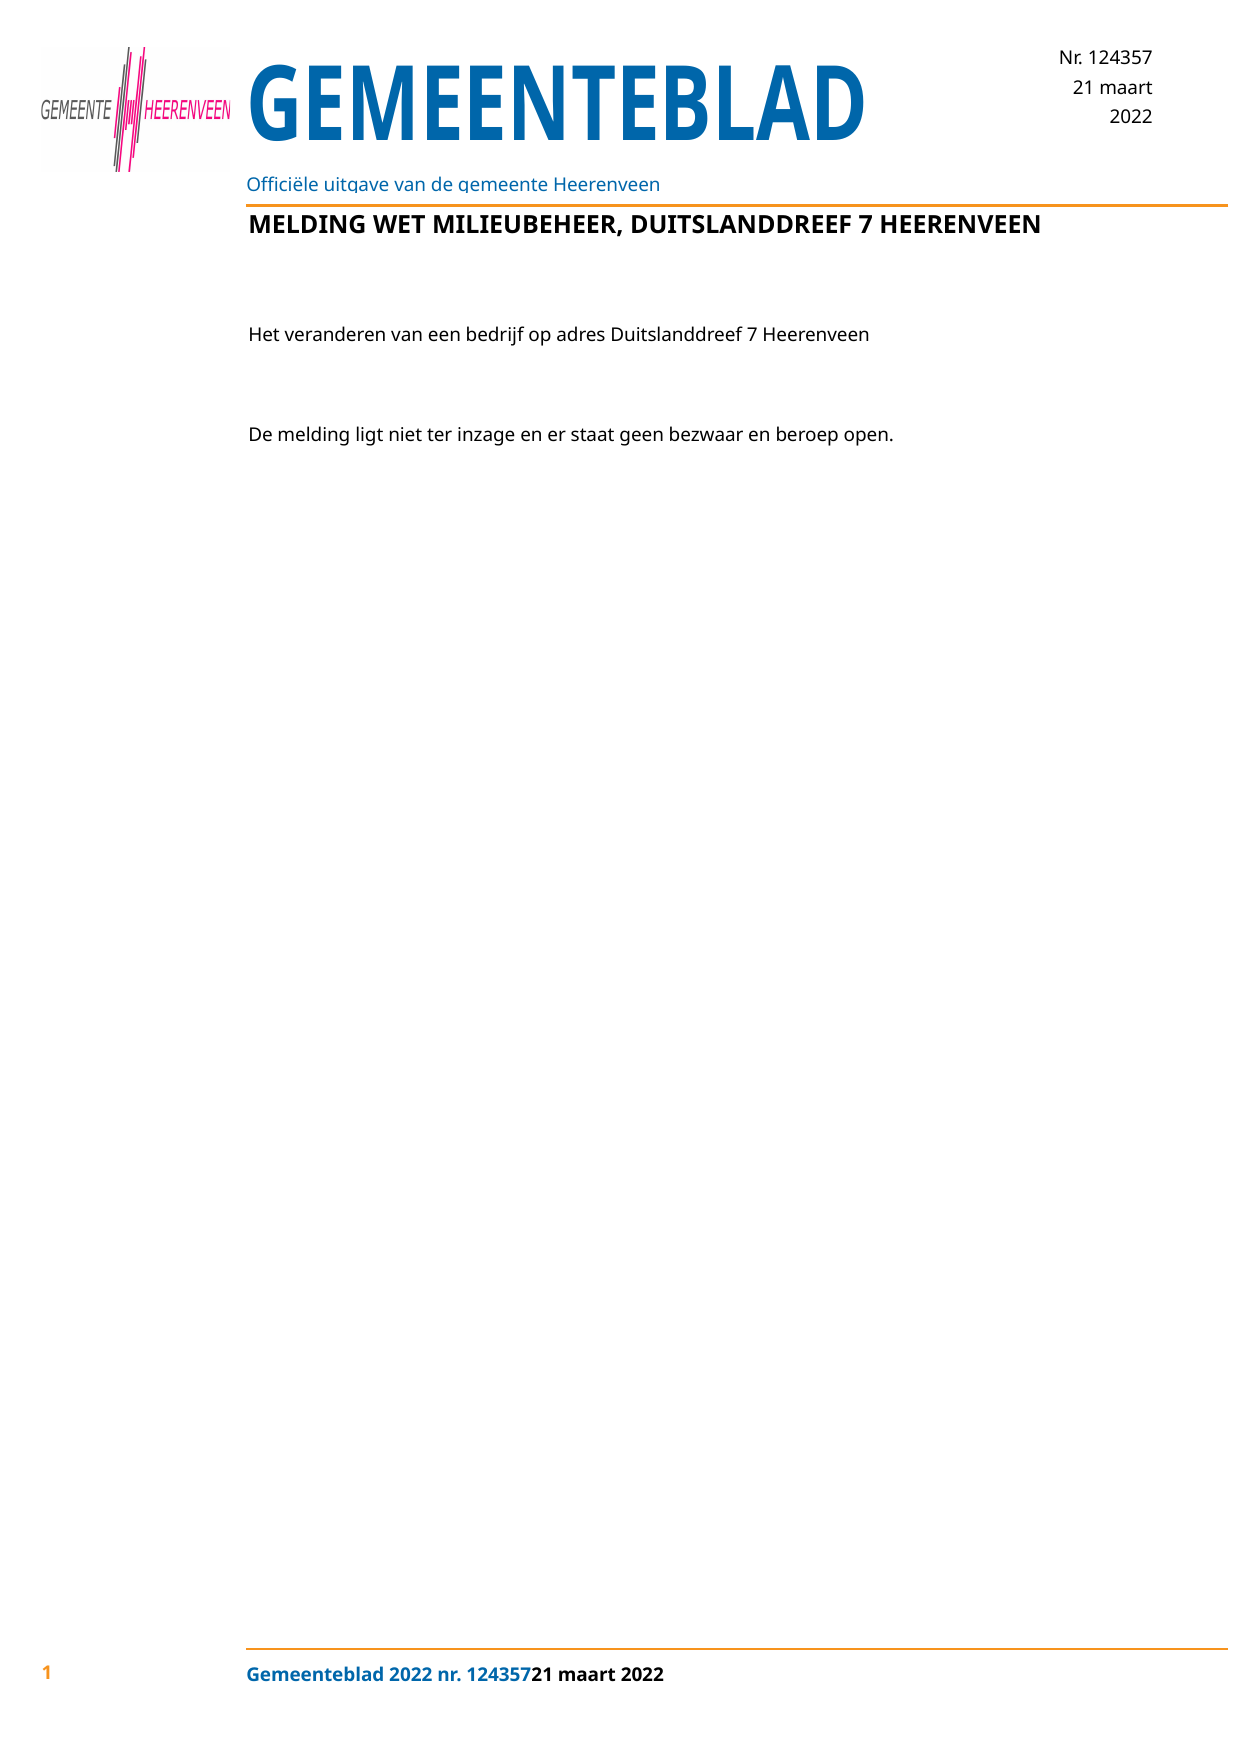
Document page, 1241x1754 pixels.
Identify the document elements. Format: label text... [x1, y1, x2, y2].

text De melding ligt niet ter inzage en er staat geen bezwaar en beroep open. [248, 422, 1152, 447]
picture [41, 47, 231, 172]
text MELDING WET MILIEUBEHEER, DUITSLANDDREEF 7 HEERENVEEN [248, 207, 1152, 241]
text Het veranderen van een bedrijf op adres Duitslanddreef 7 Heerenveen [248, 321, 1152, 346]
